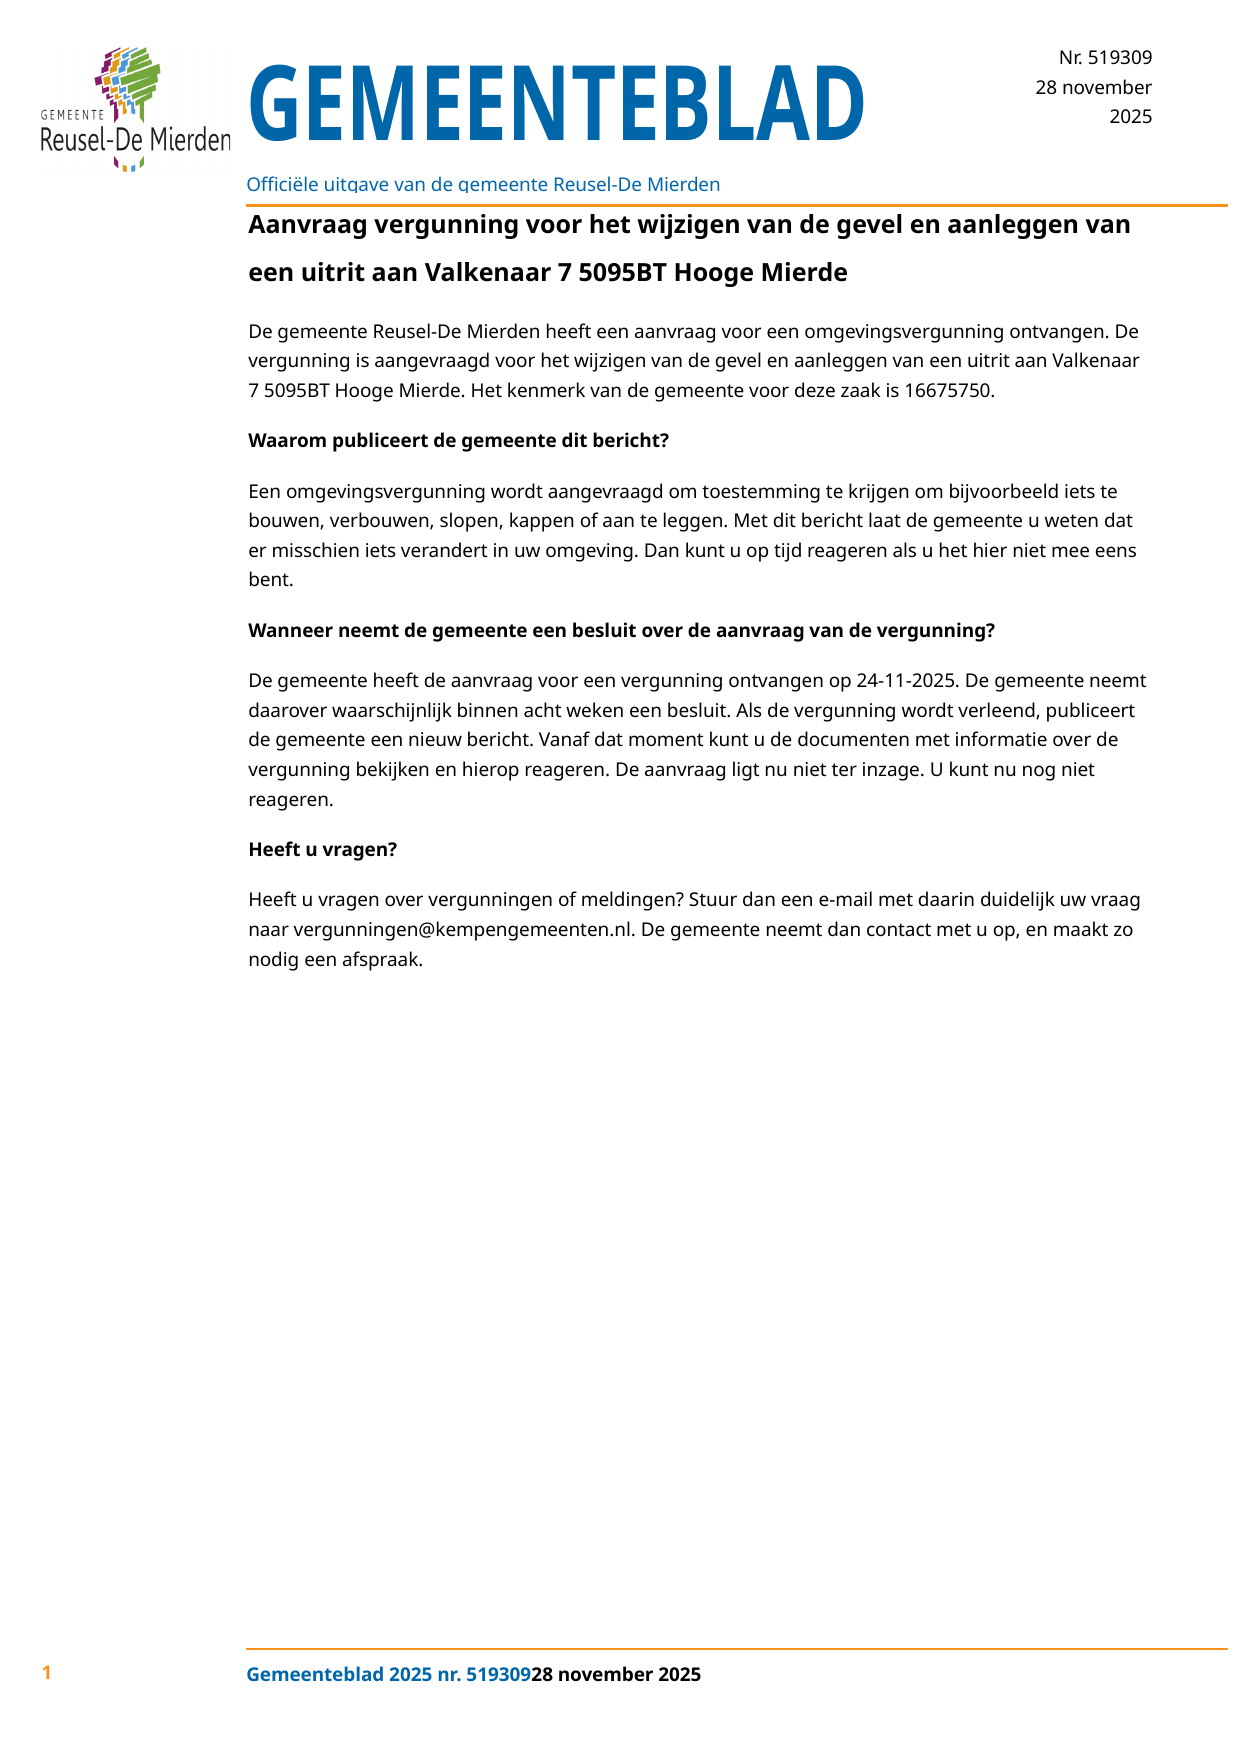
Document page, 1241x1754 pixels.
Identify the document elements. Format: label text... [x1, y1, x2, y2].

text Een omgevingsvergunning wordt aangevraagd om toestemming te krijgen om bijvoorbeeld iets te bouwen, verbouwen, slopen, kappen of aan te leggen. Met dit bericht laat de gemeente u weten dat er misschien iets verandert in uw omgeving. Dan kunt u op tijd reageren als u het hier niet mee eens bent. [248, 478, 1152, 592]
text Aanvraag vergunning voor het wijzigen van de gevel en aanleggen van een uitrit aan Valkenaar 7 5095BT Hooge Mierde [248, 207, 1152, 288]
picture [41, 47, 231, 172]
text De gemeente Reusel-De Mierden heeft een aanvraag voor een omgevingsvergunning ontvangen. De vergunning is aangevraagd voor het wijzigen van de gevel en aanleggen van een uitrit aan Valkenaar 7 5095BT Hooge Mierde. Het kenmerk van de gemeente voor deze zaak is 16675750. [248, 318, 1152, 403]
text Heeft u vragen? [248, 836, 1152, 862]
text De gemeente heeft de aanvraag voor een vergunning ontvangen op 24-11-2025. De gemeente neemt daarover waarschijnlijk binnen acht weken een besluit. Als de vergunning wordt verleend, publiceert de gemeente een nieuw bericht. Vanaf dat moment kunt u de documenten met informatie over de vergunning bekijken en hierop reageren. De aanvraag ligt nu niet ter inzage. U kunt nu nog niet reageren. [248, 667, 1152, 812]
text Wanneer neemt de gemeente een besluit over de aanvraag van de vergunning? [248, 617, 1152, 643]
text Waarom publiceert de gemeente dit bericht? [248, 427, 1152, 453]
text Heeft u vragen over vergunningen of meldingen? Stuur dan een e-mail met daarin duidelijk uw vraag naar vergunningen@kempengemeenten.nl. De gemeente neemt dan contact met u op, en maakt zo nodig een afspraak. [248, 887, 1152, 972]
